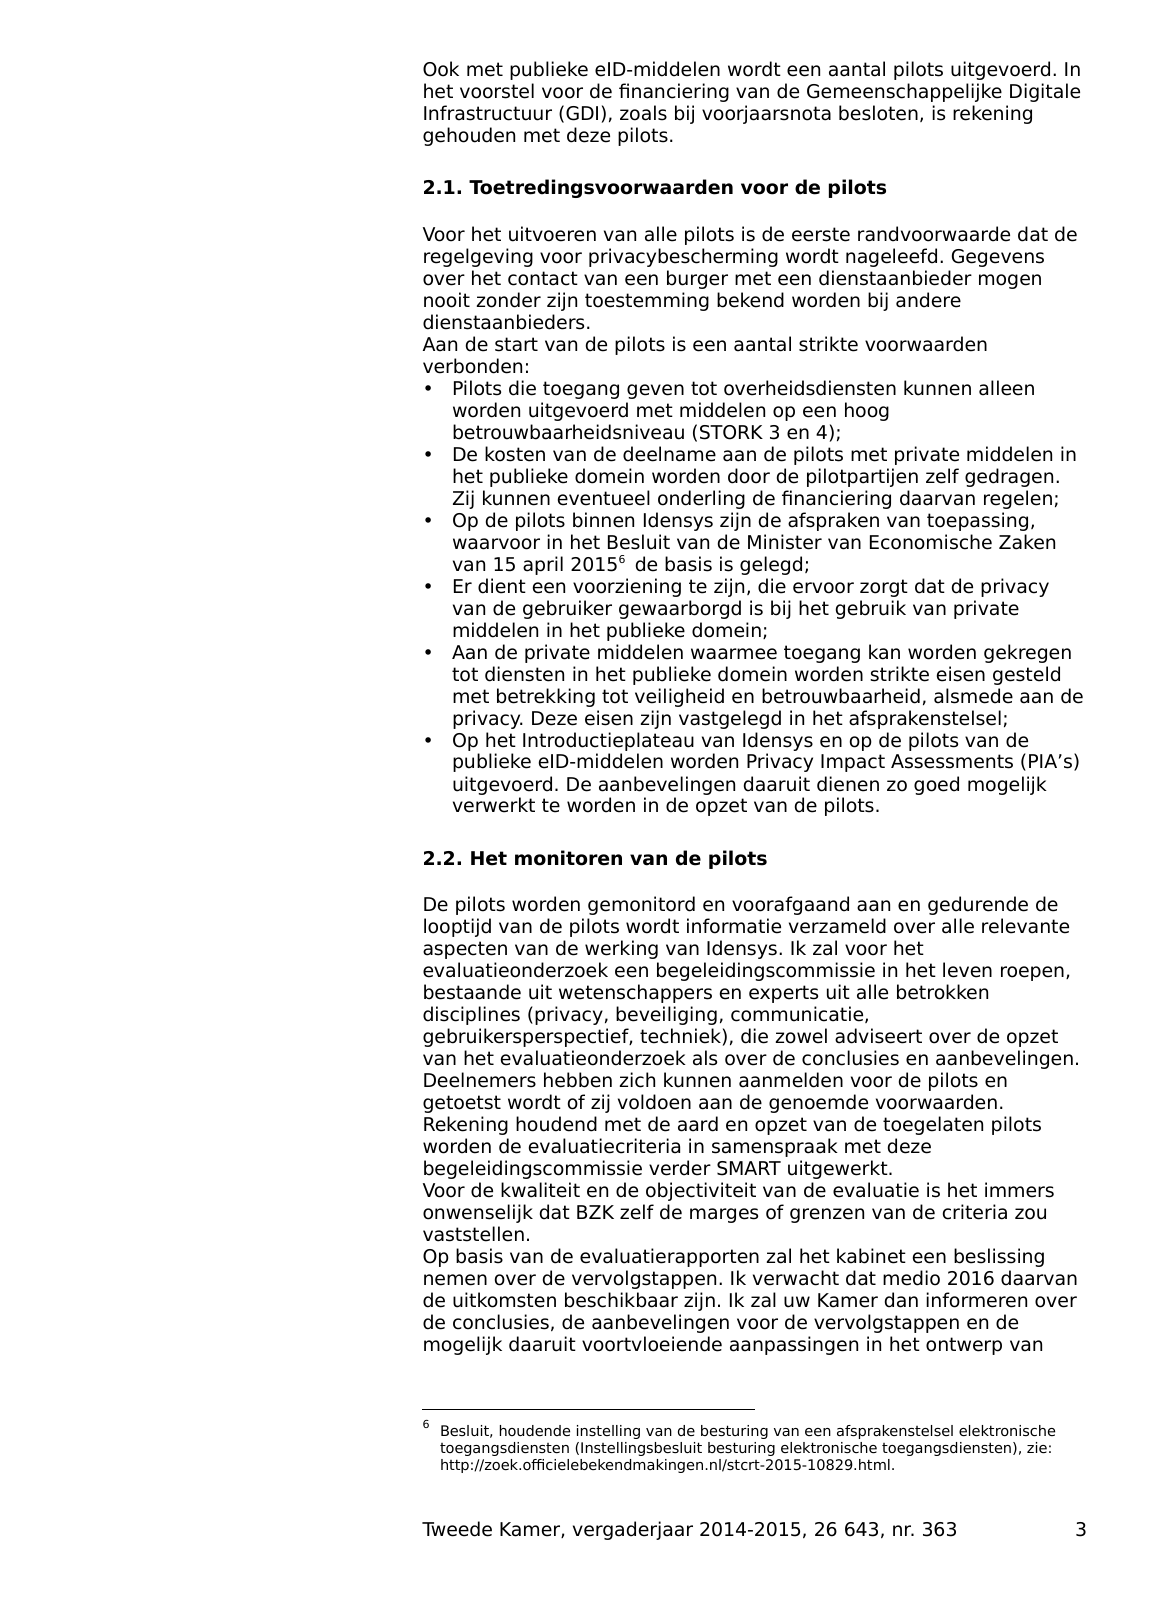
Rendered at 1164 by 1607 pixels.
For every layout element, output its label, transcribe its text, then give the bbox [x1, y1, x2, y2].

text Ook met publieke eID-middelen wordt een aantal pilots uitgevoerd. In het voorstel voor de financiering van de Gemeenschappelijke Digitale Infrastructuur (GDI), zoals bij voorjaarsnota besloten, is rekening gehouden met deze pilots. [422, 59, 1087, 147]
text Voor het uitvoeren van alle pilots is de eerste randvoorwaarde dat de regelgeving voor privacybescherming wordt nageleefd. Gegevens over het contact van een burger met een dienstaanbieder mogen nooit zonder zijn toestemming bekend worden bij andere dienstaanbieders. [422, 224, 1087, 334]
text • De kosten van de deelname aan de pilots met private middelen in het publieke domein worden door de pilotpartijen zelf gedragen. Zij kunnen eventueel onderling de financiering daarvan regelen; [422, 444, 1087, 510]
text • Aan de private middelen waarmee toegang kan worden gekregen tot diensten in het publieke domein worden strikte eisen gesteld met betrekking tot veiligheid en betrouwbaarheid, alsmede aan de privacy. Deze eisen zijn vastgelegd in het afsprakenstelsel; [422, 642, 1087, 729]
text Voor de kwaliteit en de objectiviteit van de evaluatie is het immers onwenselijk dat BZK zelf de marges of grenzen van de criteria zou vaststellen. [422, 1180, 1087, 1246]
text De pilots worden gemonitord en voorafgaand aan en gedurende de looptijd van de pilots wordt informatie verzameld over alle relevante aspecten van de werking van Idensys. Ik zal voor het evaluatieonderzoek een begeleidingscommissie in het leven roepen, bestaande uit wetenschappers en experts uit alle betrokken disciplines (privacy, beveiliging, communicatie, gebruikersperspectief, techniek), die zowel adviseert over de opzet van het evaluatieonderzoek als over de conclusies en aanbevelingen. [422, 894, 1087, 1070]
text • Pilots die toegang geven tot overheidsdiensten kunnen alleen worden uitgevoerd met middelen op een hoog betrouwbaarheidsniveau (STORK 3 en 4); [422, 378, 1087, 444]
text • Er dient een voorziening te zijn, die ervoor zorgt dat de privacy van de gebruiker gewaarborgd is bij het gebruik van private middelen in het publieke domein; [422, 576, 1087, 642]
text Aan de start van de pilots is een aantal strikte voorwaarden verbonden: [422, 334, 1087, 378]
subtitle 2.1. Toetredingsvoorwaarden voor de pilots [422, 177, 1087, 199]
text • Op het Introductieplateau van Idensys en op de pilots van de publieke eID-middelen worden Privacy Impact Assessments (PIA’s) uitgevoerd. De aanbevelingen daaruit dienen zo goed mogelijk verwerkt te worden in de opzet van de pilots. [422, 729, 1087, 817]
text • Op de pilots binnen Idensys zijn de afspraken van toepassing, waarvoor in het Besluit van de Minister van Economische Zaken van 15 april 2015 de basis is gelegd; [422, 510, 1087, 576]
text Besluit, houdende instelling van de besturing van een afsprakenstelsel elektronische toegangsdiensten (Instellingsbesluit besturing elektronische toegangsdiensten), zie: http://zoek.officielebekendmakingen.nl/stcrt-2015-10829.html. [422, 1418, 1087, 1474]
text Op basis van de evaluatierapporten zal het kabinet een beslissing nemen over de vervolgstappen. Ik verwacht dat medio 2016 daarvan de uitkomsten beschikbaar zijn. Ik zal uw Kamer dan informeren over de conclusies, de aanbevelingen voor de vervolgstappen en de mogelijk daaruit voortvloeiende aanpassingen in het ontwerp van [422, 1246, 1087, 1356]
text Deelnemers hebben zich kunnen aanmelden voor de pilots en getoetst wordt of zij voldoen aan de genoemde voorwaarden. Rekening houdend met de aard en opzet van de toegelaten pilots worden de evaluatiecriteria in samenspraak met deze begeleidingscommissie verder SMART uitgewerkt. [422, 1070, 1087, 1180]
subtitle 2.2. Het monitoren van de pilots [422, 847, 1087, 869]
